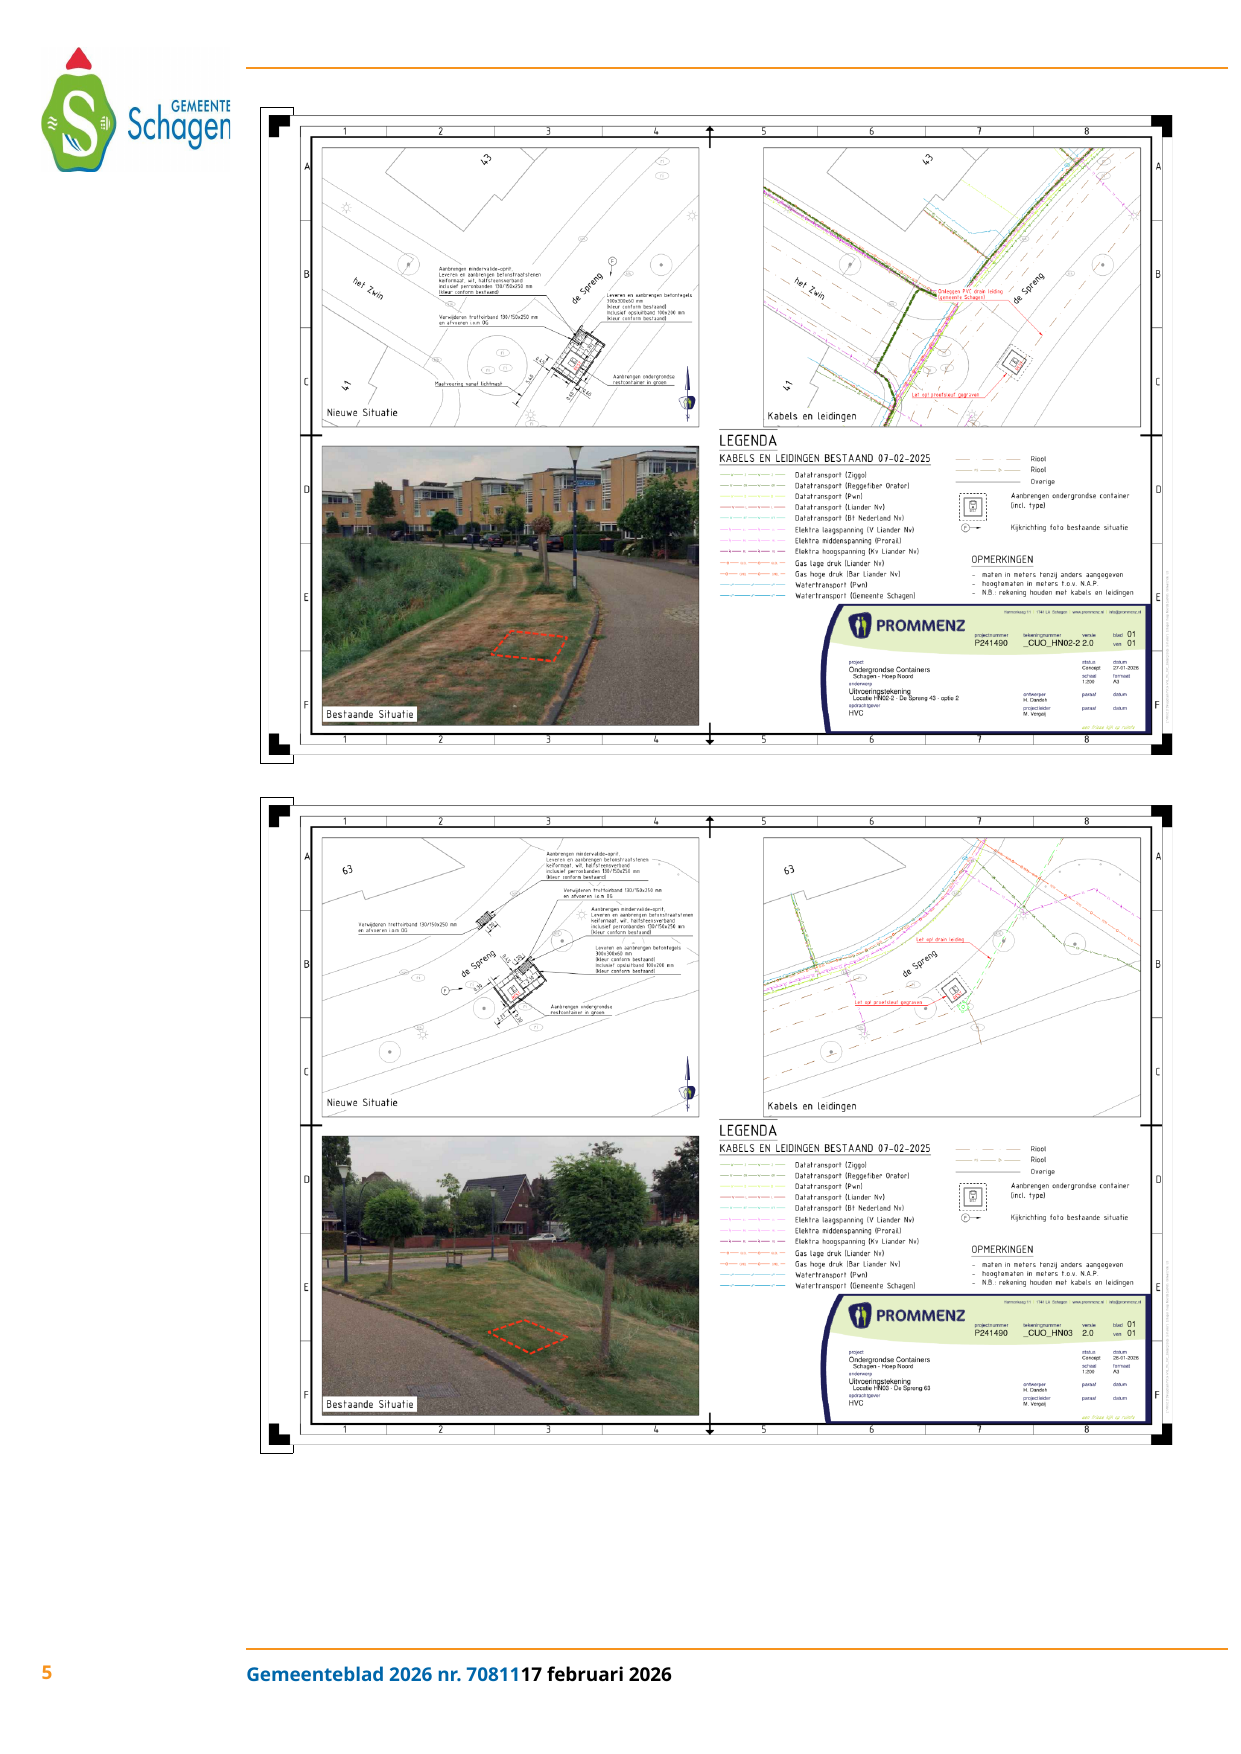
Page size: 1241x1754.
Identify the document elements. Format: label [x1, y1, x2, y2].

picture [41, 47, 231, 172]
picture [268, 805, 1173, 1445]
picture [268, 115, 1173, 755]
